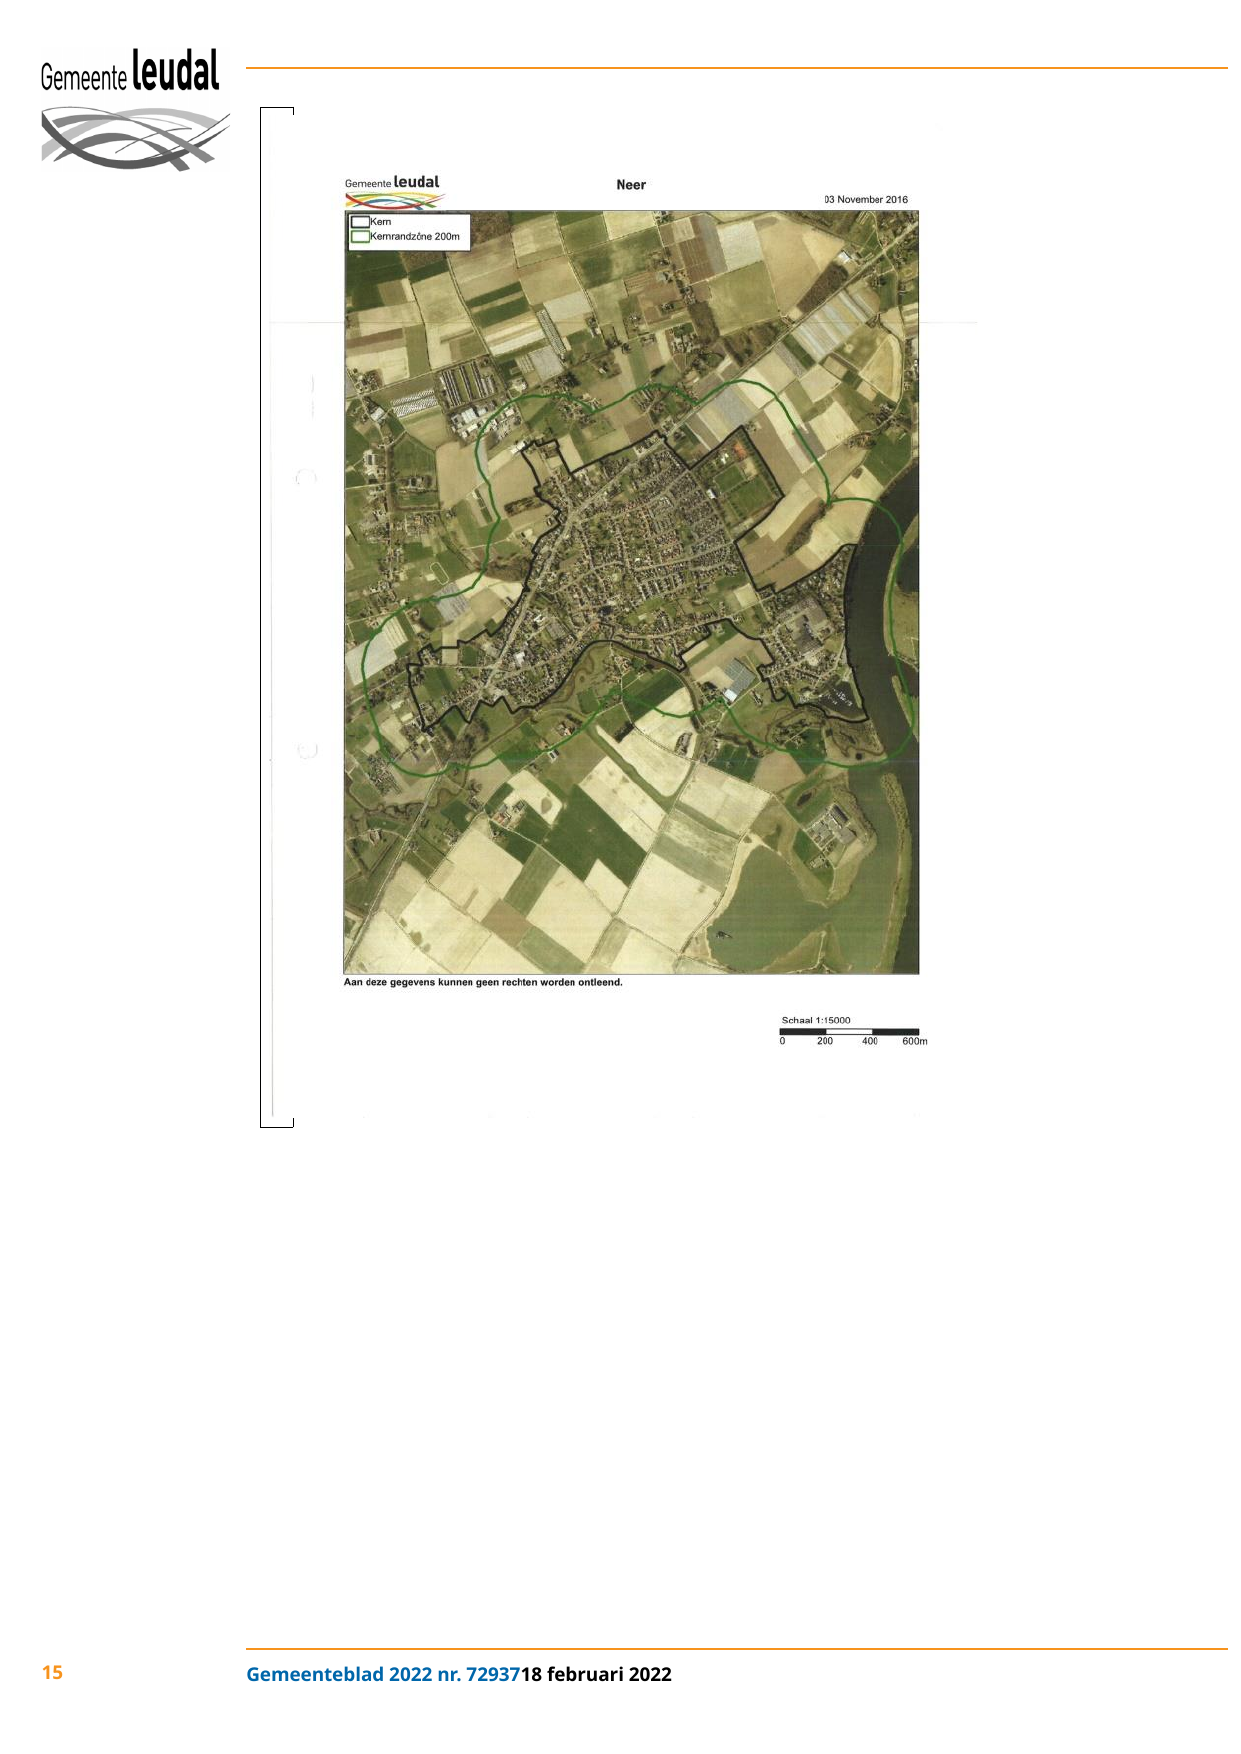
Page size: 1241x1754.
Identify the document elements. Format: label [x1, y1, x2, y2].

picture [268, 115, 978, 1118]
picture [41, 47, 231, 172]
